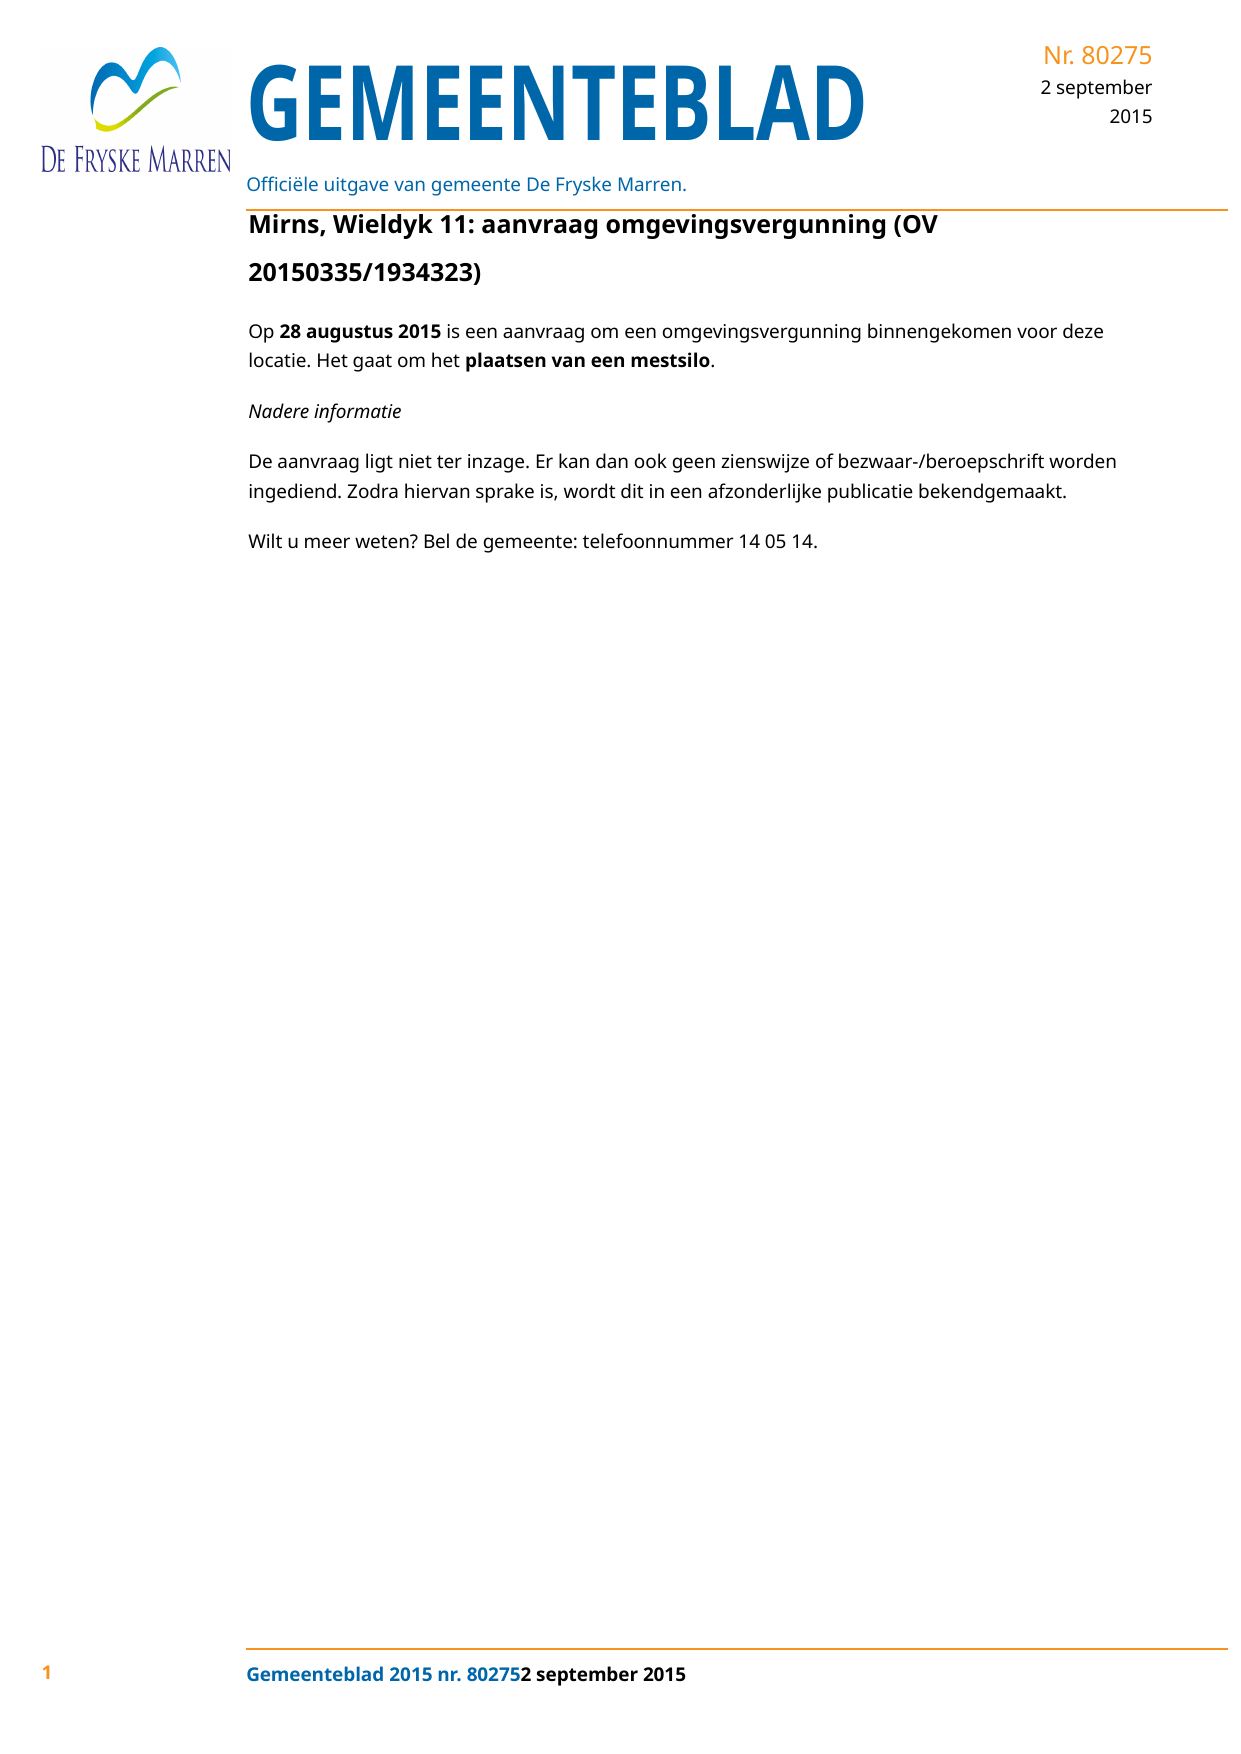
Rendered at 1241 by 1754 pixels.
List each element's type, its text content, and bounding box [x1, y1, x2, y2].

text Op 28 augustus 2015 is een aanvraag om een omgevingsvergunning binnengekomen voor deze locatie. Het gaat om het plaatsen van een mestsilo. [248, 318, 1152, 373]
picture [41, 47, 231, 172]
text Nadere informatie [248, 398, 1152, 424]
text Mirns, Wieldyk 11: aanvraag omgevingsvergunning (OV 20150335/1934323) [248, 211, 1152, 288]
text De aanvraag ligt niet ter inzage. Er kan dan ook geen zienswijze of bezwaar-/beroepschrift worden ingediend. Zodra hiervan sprake is, wordt dit in een afzonderlijke publicatie bekendgemaakt. [248, 448, 1152, 504]
text Wilt u meer weten? Bel de gemeente: telefoonnummer 14 05 14. [248, 528, 1152, 554]
